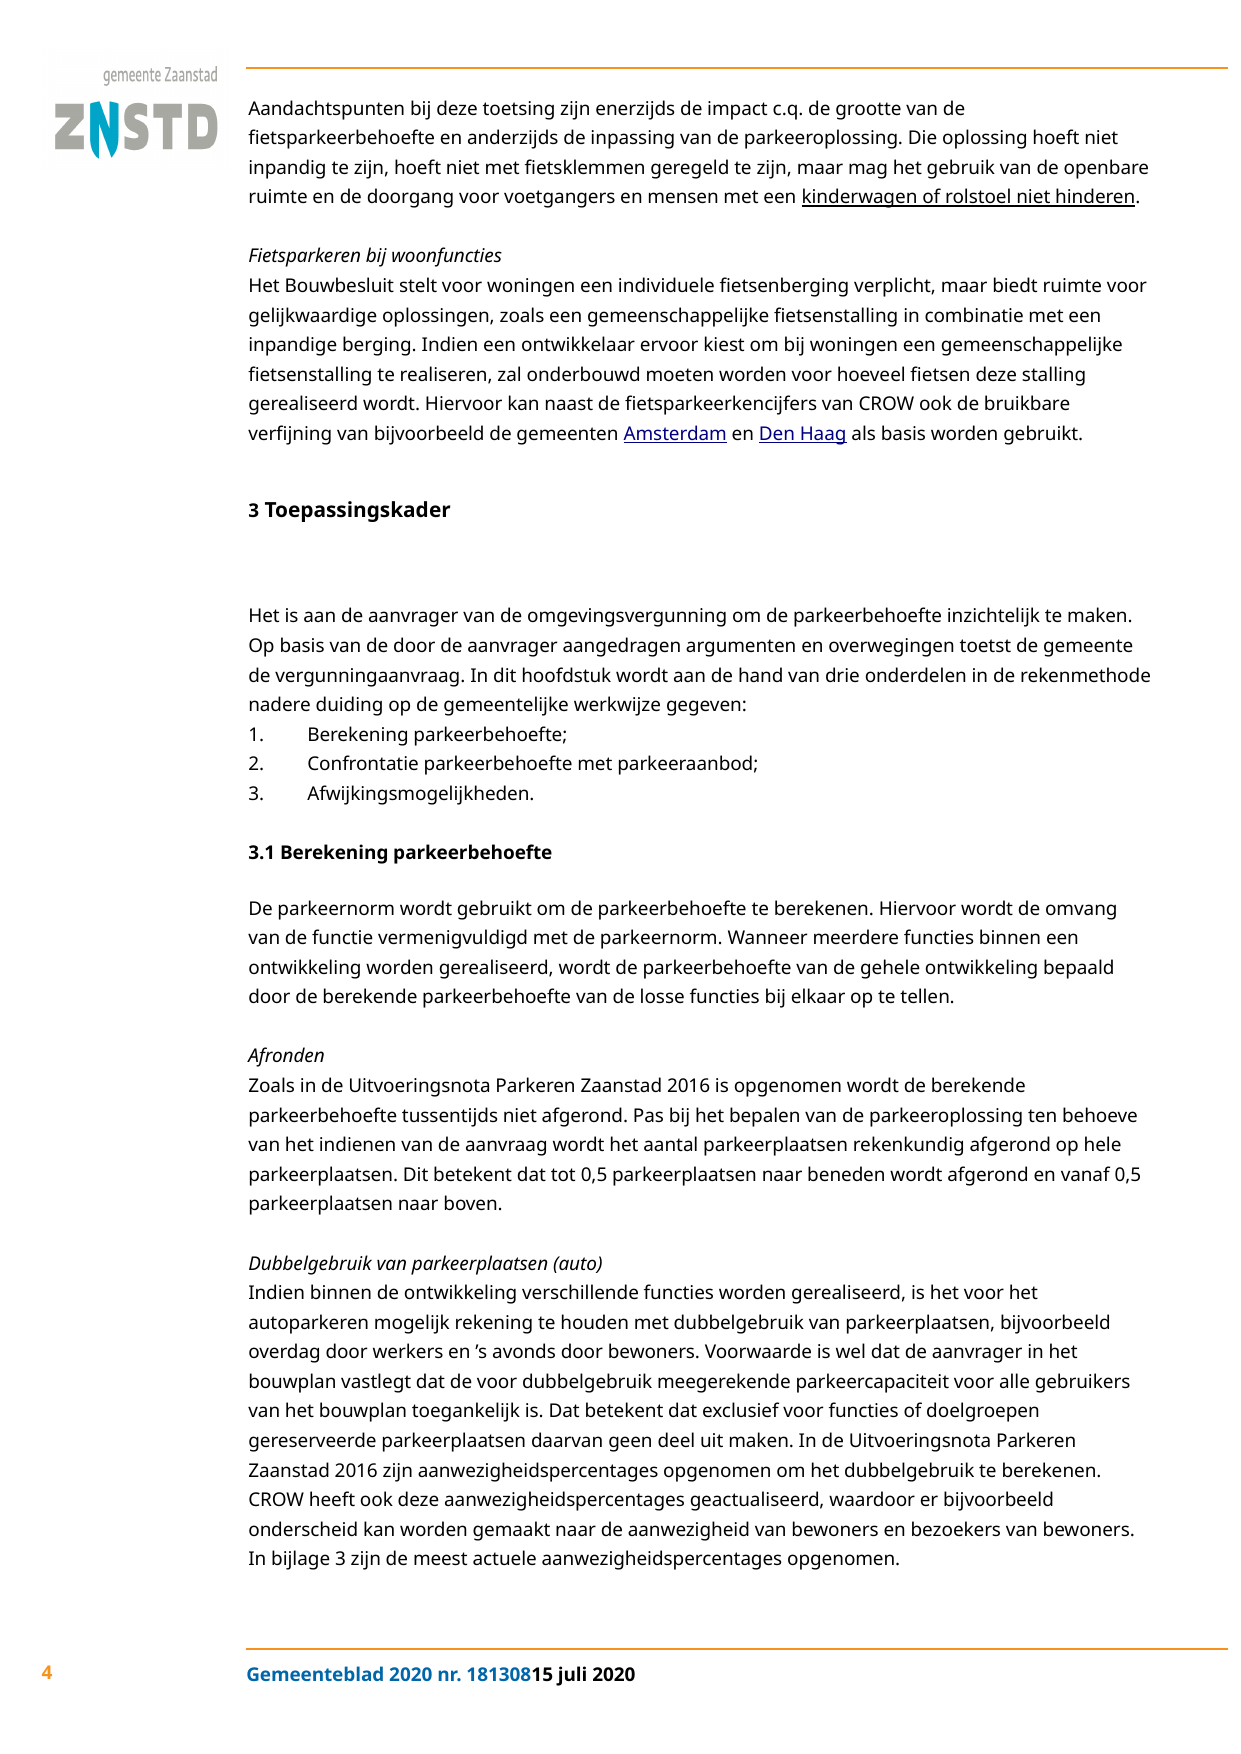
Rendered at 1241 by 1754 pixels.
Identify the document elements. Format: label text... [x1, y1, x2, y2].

text De parkeernorm wordt gebruikt om de parkeerbehoefte te berekenen. Hiervoor wordt de omvang van de functie vermenigvuldigd met de parkeernorm. Wanneer meerdere functies binnen een ontwikkeling worden gerealiseerd, wordt de parkeerbehoefte van de gehele ontwikkeling bepaald door de berekende parkeerbehoefte van de losse functies bij elkaar op te tellen. [248, 895, 1152, 1009]
text Zoals in de Uitvoeringsnota Parkeren Zaanstad 2016 is opgenomen wordt de berekende parkeerbehoefte tussentijds niet afgerond. Pas bij het bepalen van de parkeeroplossing ten behoeve van het indienen van de aanvraag wordt het aantal parkeerplaatsen rekenkundig afgerond op hele parkeerplaatsen. Dit betekent dat tot 0,5 parkeerplaatsen naar beneden wordt afgerond en vanaf 0,5 parkeerplaatsen naar boven. [248, 1072, 1152, 1216]
text Fietsparkeren bij woonfuncties [248, 243, 1152, 268]
list Berekening parkeerbehoefte; [248, 721, 1152, 747]
text Dubbelgebruik van parkeerplaatsen (auto) [248, 1250, 1152, 1275]
text Afronden [248, 1043, 1152, 1068]
text 3 Toepassingskader [248, 495, 1152, 524]
list Confrontatie parkeerbehoefte met parkeeraanbod; [248, 751, 1152, 776]
text Aandachtspunten bij deze toetsing zijn enerzijds de impact c.q. de grootte van de fietsparkeerbehoefte en anderzijds de inpassing van de parkeeroplossing. Die oplossing hoeft niet inpandig te zijn, hoeft niet met fietsklemmen geregeld te zijn, maar mag het gebruik van de openbare ruimte en de doorgang voor voetgangers en mensen met een kinderwagen of rolstoel niet hinderen. [248, 95, 1152, 209]
text Indien binnen de ontwikkeling verschillende functies worden gerealiseerd, is het voor het autoparkeren mogelijk rekening te houden met dubbelgebruik van parkeerplaatsen, bijvoorbeeld overdag door werkers en ’s avonds door bewoners. Voorwaarde is wel dat de aanvrager in het bouwplan vastlegt dat de voor dubbelgebruik meegerekende parkeercapaciteit voor alle gebruikers van het bouwplan toegankelijk is. Dat betekent dat exclusief voor functies of doelgroepen gereserveerde parkeerplaatsen daarvan geen deel uit maken. In de Uitvoeringsnota Parkeren Zaanstad 2016 zijn aanwezigheidspercentages opgenomen om het dubbelgebruik te berekenen. CROW heeft ook deze aanwezigheidspercentages geactualiseerd, waardoor er bijvoorbeeld onderscheid kan worden gemaakt naar de aanwezigheid van bewoners en bezoekers van bewoners. In bijlage 3 zijn de meest actuele aanwezigheidspercentages opgenomen. [248, 1279, 1152, 1571]
text 3.1 Berekening parkeerbehoefte [248, 839, 1152, 865]
text Het is aan de aanvrager van de omgevingsvergunning om de parkeerbehoefte inzichtelijk te maken. Op basis van de door de aanvrager aangedragen argumenten en overwegingen toetst de gemeente de vergunningaanvraag. In dit hoofdstuk wordt aan de hand van drie onderdelen in de rekenmethode nadere duiding op de gemeentelijke werkwijze gegeven: [248, 603, 1152, 717]
picture [41, 47, 231, 172]
text Het Bouwbesluit stelt voor woningen een individuele fietsenberging verplicht, maar biedt ruimte voor gelijkwaardige oplossingen, zoals een gemeenschappelijke fietsenstalling in combinatie met een inpandige berging. Indien een ontwikkelaar ervoor kiest om bij woningen een gemeenschappelijke fietsenstalling te realiseren, zal onderbouwd moeten worden voor hoeveel fietsen deze stalling gerealiseerd wordt. Hiervoor kan naast de fietsparkeerkencijfers van CROW ook de bruikbare verfijning van bijvoorbeeld de gemeenten Amsterdam en Den Haag als basis worden gebruikt. [248, 272, 1152, 446]
list Afwijkingsmogelijkheden. [248, 780, 1152, 806]
